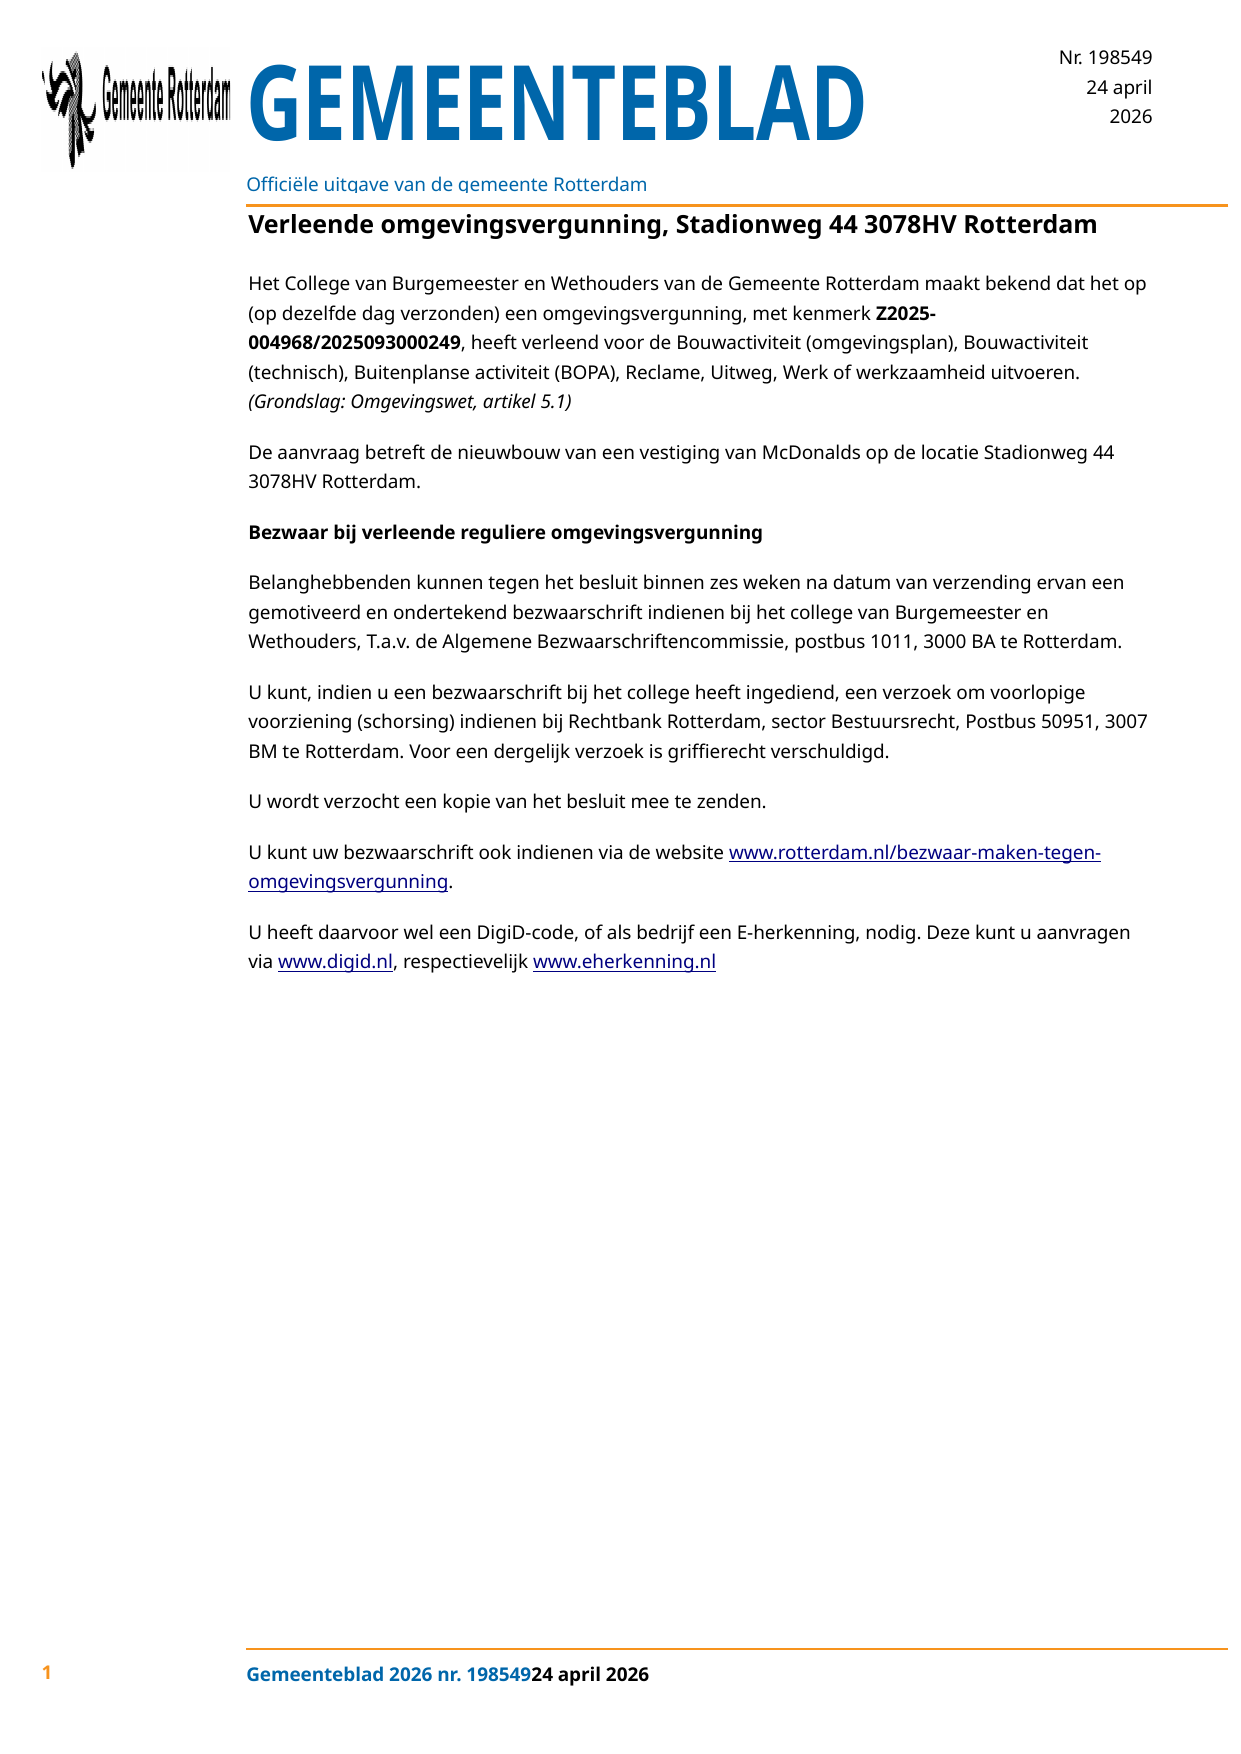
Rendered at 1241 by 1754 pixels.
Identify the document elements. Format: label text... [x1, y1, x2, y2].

text U kunt, indien u een bezwaarschrift bij het college heeft ingediend, een verzoek om voorlopige voorziening (schorsing) indienen bij Rechtbank Rotterdam, sector Bestuursrecht, Postbus 50951, 3007 BM te Rotterdam. Voor een dergelijk verzoek is griffierecht verschuldigd. [248, 679, 1152, 764]
text U kunt uw bezwaarschrift ook indienen via de website www.rotterdam.nl/bezwaar-maken-tegen-omgevingsvergunning. [248, 839, 1152, 894]
picture [41, 47, 231, 172]
text Het College van Burgemeester en Wethouders van de Gemeente Rotterdam maakt bekend dat het op (op dezelfde dag verzonden) een omgevingsvergunning, met kenmerk Z2025-004968/2025093000249, heeft verleend voor de Bouwactiviteit (omgevingsplan), Bouwactiviteit (technisch), Buitenplanse activiteit (BOPA), Reclame, Uitweg, Werk of werkzaamheid uitvoeren. (Grondslag: Omgevingswet, artikel 5.1) [248, 270, 1152, 414]
text Belanghebbenden kunnen tegen het besluit binnen zes weken na datum van verzending ervan een gemotiveerd en ondertekend bezwaarschrift indienen bij het college van Burgemeester en Wethouders, T.a.v. de Algemene Bezwaarschriftencommissie, postbus 1011, 3000 BA te Rotterdam. [248, 569, 1152, 654]
text U heeft daarvoor wel een DigiD-code, of als bedrijf een E-herkenning, nodig. Deze kunt u aanvragen via www.digid.nl, respectievelijk www.eherkenning.nl [248, 919, 1152, 974]
text De aanvraag betreft de nieuwbouw van een vestiging van McDonalds op de locatie Stadionweg 44 3078HV Rotterdam. [248, 439, 1152, 494]
text Bezwaar bij verleende reguliere omgevingsvergunning [248, 519, 1152, 545]
text Verleende omgevingsvergunning, Stadionweg 44 3078HV Rotterdam [248, 207, 1152, 241]
text U wordt verzocht een kopie van het besluit mee te zenden. [248, 789, 1152, 814]
